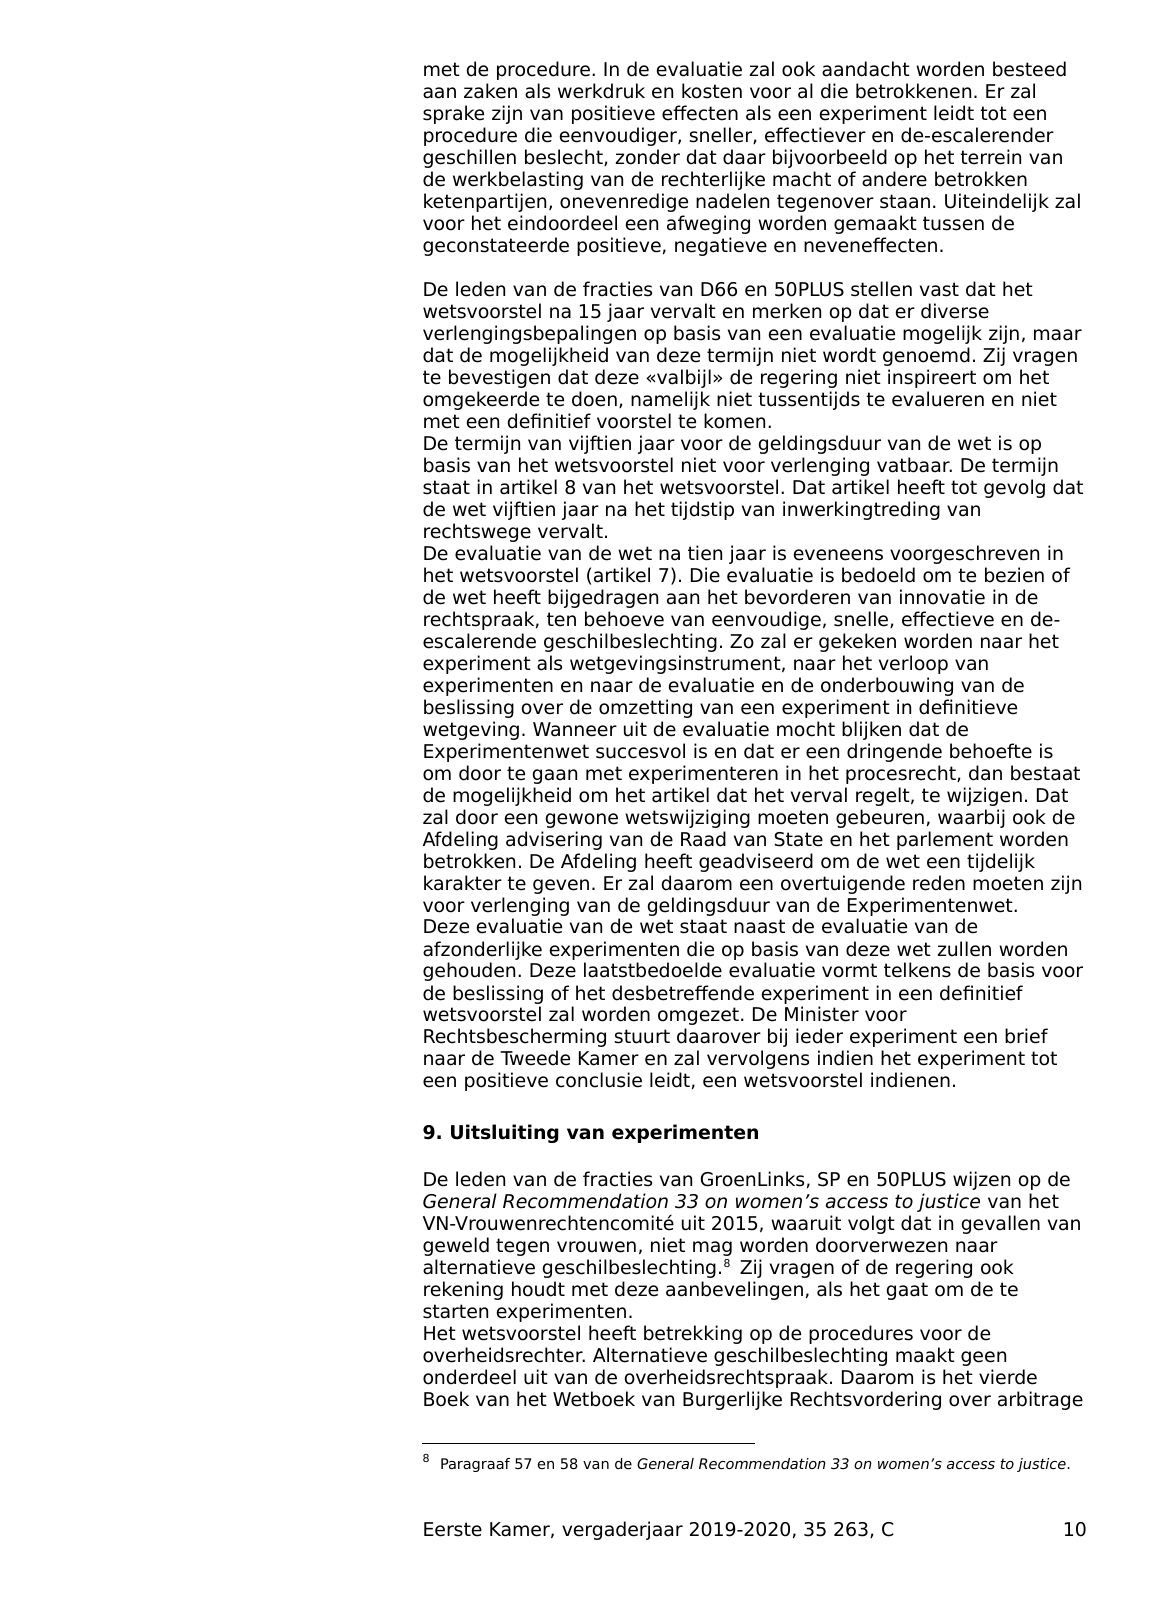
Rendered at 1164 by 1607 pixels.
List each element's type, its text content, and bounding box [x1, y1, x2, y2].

subtitle 9. Uitsluiting van experimenten [422, 1122, 1087, 1144]
text Deze evaluatie van de wet staat naast de evaluatie van de afzonderlijke experimenten die op basis van deze wet zullen worden gehouden. Deze laatstbedoelde evaluatie vormt telkens de basis voor de beslissing of het desbetreffende experiment in een definitief wetsvoorstel zal worden omgezet. De Minister voor Rechtsbescherming stuurt daarover bij ieder experiment een brief naar de Tweede Kamer en zal vervolgens indien het experiment tot een positieve conclusie leidt, een wetsvoorstel indienen. [422, 916, 1087, 1092]
text met de procedure. In de evaluatie zal ook aandacht worden besteed aan zaken als werkdruk en kosten voor al die betrokkenen. Er zal sprake zijn van positieve effecten als een experiment leidt tot een procedure die eenvoudiger, sneller, effectiever en de-escalerender geschillen beslecht, zonder dat daar bijvoorbeeld op het terrein van de werkbelasting van de rechterlijke macht of andere betrokken ketenpartijen, onevenredige nadelen tegenover staan. Uiteindelijk zal voor het eindoordeel een afweging worden gemaakt tussen de geconstateerde positieve, negatieve en neveneffecten. [422, 59, 1087, 257]
text Paragraaf 57 en 58 van de General Recommendation 33 on women’s access to justice. [422, 1452, 1087, 1474]
text De leden van de fracties van D66 en 50PLUS stellen vast dat het wetsvoorstel na 15 jaar vervalt en merken op dat er diverse verlengingsbepalingen op basis van een evaluatie mogelijk zijn, maar dat de mogelijkheid van deze termijn niet wordt genoemd. Zij vragen te bevestigen dat deze «valbijl» de regering niet inspireert om het omgekeerde te doen, namelijk niet tussentijds te evalueren en niet met een definitief voorstel te komen. [422, 279, 1087, 433]
text De leden van de fracties van GroenLinks, SP en 50PLUS wijzen op de General Recommendation 33 on women’s access to justice van het VN-Vrouwenrechtencomité uit 2015, waaruit volgt dat in gevallen van geweld tegen vrouwen, niet mag worden doorverwezen naar alternatieve geschilbeslechting. Zij vragen of de regering ook rekening houdt met deze aanbevelingen, als het gaat om de te starten experimenten. [422, 1169, 1087, 1323]
text De termijn van vijftien jaar voor de geldingsduur van de wet is op basis van het wetsvoorstel niet voor verlenging vatbaar. De termijn staat in artikel 8 van het wetsvoorstel. Dat artikel heeft tot gevolg dat de wet vijftien jaar na het tijdstip van inwerkingtreding van rechtswege vervalt. [422, 433, 1087, 543]
text Het wetsvoorstel heeft betrekking op de procedures voor de overheidsrechter. Alternatieve geschilbeslechting maakt geen onderdeel uit van de overheidsrechtspraak. Daarom is het vierde Boek van het Wetboek van Burgerlijke Rechtsvordering over arbitrage [422, 1323, 1087, 1411]
text De evaluatie van de wet na tien jaar is eveneens voorgeschreven in het wetsvoorstel (artikel 7). Die evaluatie is bedoeld om te bezien of de wet heeft bijgedragen aan het bevorderen van innovatie in de rechtspraak, ten behoeve van eenvoudige, snelle, effectieve en de-escalerende geschilbeslechting. Zo zal er gekeken worden naar het experiment als wetgevingsinstrument, naar het verloop van experimenten en naar de evaluatie en de onderbouwing van de beslissing over de omzetting van een experiment in definitieve wetgeving. Wanneer uit de evaluatie mocht blijken dat de Experimentenwet succesvol is en dat er een dringende behoefte is om door te gaan met experimenteren in het procesrecht, dan bestaat de mogelijkheid om het artikel dat het verval regelt, te wijzigen. Dat zal door een gewone wetswijziging moeten gebeuren, waarbij ook de Afdeling advisering van de Raad van State en het parlement worden betrokken. De Afdeling heeft geadviseerd om de wet een tijdelijk karakter te geven. Er zal daarom een overtuigende reden moeten zijn voor verlenging van de geldingsduur van de Experimentenwet. [422, 543, 1087, 916]
